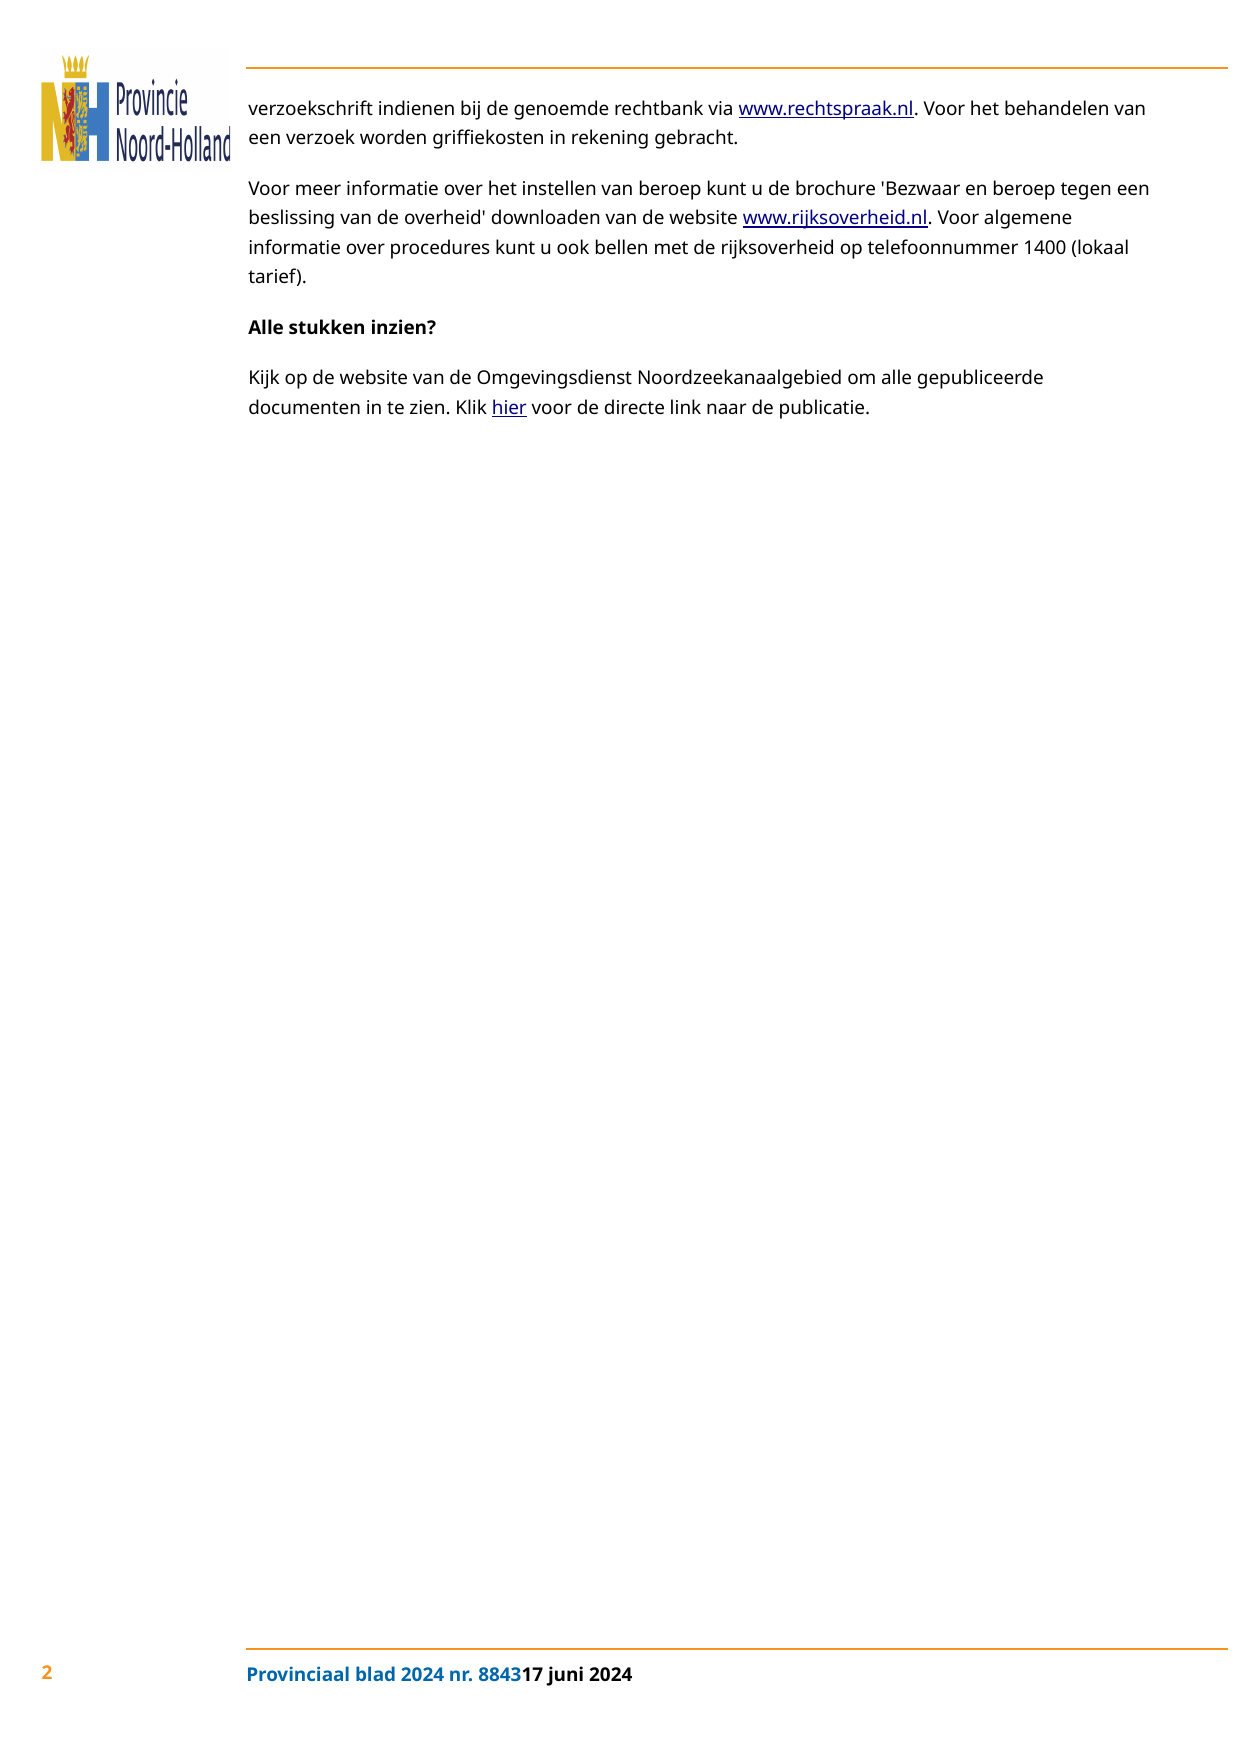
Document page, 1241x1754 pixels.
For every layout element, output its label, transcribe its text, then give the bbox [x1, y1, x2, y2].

picture [41, 47, 231, 172]
text Voor meer informatie over het instellen van beroep kunt u de brochure 'Bezwaar en beroep tegen een beslissing van de overheid' downloaden van de website www.rijksoverheid.nl. Voor algemene informatie over procedures kunt u ook bellen met de rijksoverheid op telefoonnummer 1400 (lokaal tarief). [248, 175, 1152, 289]
text Alle stukken inzien? [248, 314, 1152, 340]
text Kijk op de website van de Omgevingsdienst Noordzeekanaalgebied om alle gepubliceerde documenten in te zien. Klik hier voor de directe link naar de publicatie. [248, 364, 1152, 420]
text verzoekschrift indienen bij de genoemde rechtbank via www.rechtspraak.nl. Voor het behandelen van een verzoek worden griffiekosten in rekening gebracht. [248, 95, 1152, 150]
